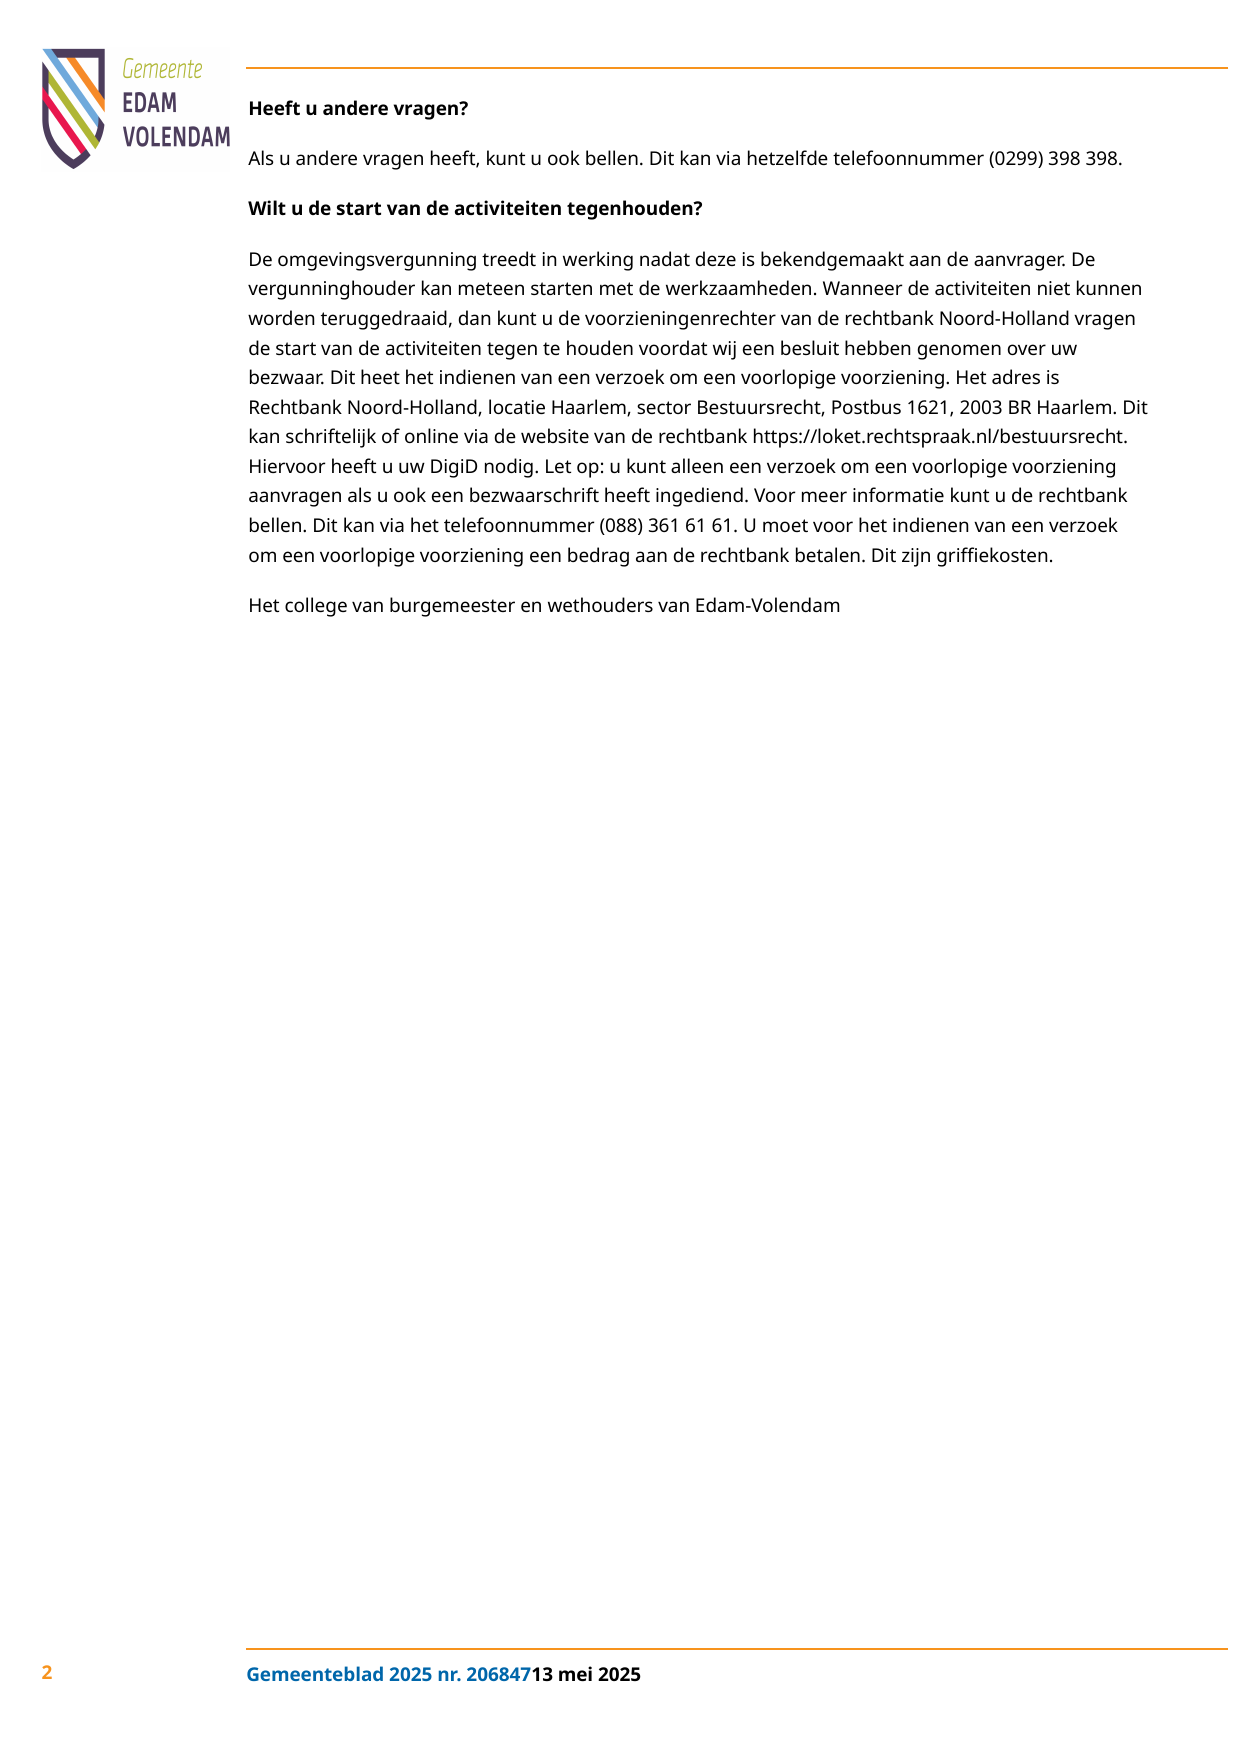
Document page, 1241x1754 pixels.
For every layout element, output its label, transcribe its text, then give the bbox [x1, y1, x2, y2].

text Als u andere vragen heeft, kunt u ook bellen. Dit kan via hetzelfde telefoonnummer (0299) 398 398. [248, 145, 1152, 171]
text Het college van burgemeester en wethouders van Edam-Volendam [248, 592, 1152, 618]
picture [41, 47, 231, 172]
text De omgevingsvergunning treedt in werking nadat deze is bekendgemaakt aan de aanvrager. De vergunninghouder kan meteen starten met de werkzaamheden. Wanneer de activiteiten niet kunnen worden teruggedraaid, dan kunt u de voorzieningenrechter van de rechtbank Noord-Holland vragen de start van de activiteiten tegen te houden voordat wij een besluit hebben genomen over uw bezwaar. Dit heet het indienen van een verzoek om een voorlopige voorziening. Het adres is Rechtbank Noord-Holland, locatie Haarlem, sector Bestuursrecht, Postbus 1621, 2003 BR Haarlem. Dit kan schriftelijk of online via de website van de rechtbank https://loket.rechtspraak.nl/bestuursrecht. Hiervoor heeft u uw DigiD nodig. Let op: u kunt alleen een verzoek om een voorlopige voorziening aanvragen als u ook een bezwaarschrift heeft ingediend. Voor meer informatie kunt u de rechtbank bellen. Dit kan via het telefoonnummer (088) 361 61 61. U moet voor het indienen van een verzoek om een voorlopige voorziening een bedrag aan de rechtbank betalen. Dit zijn griffiekosten. [248, 246, 1152, 568]
text Wilt u de start van de activiteiten tegenhouden? [248, 196, 1152, 221]
text Heeft u andere vragen? [248, 95, 1152, 121]
